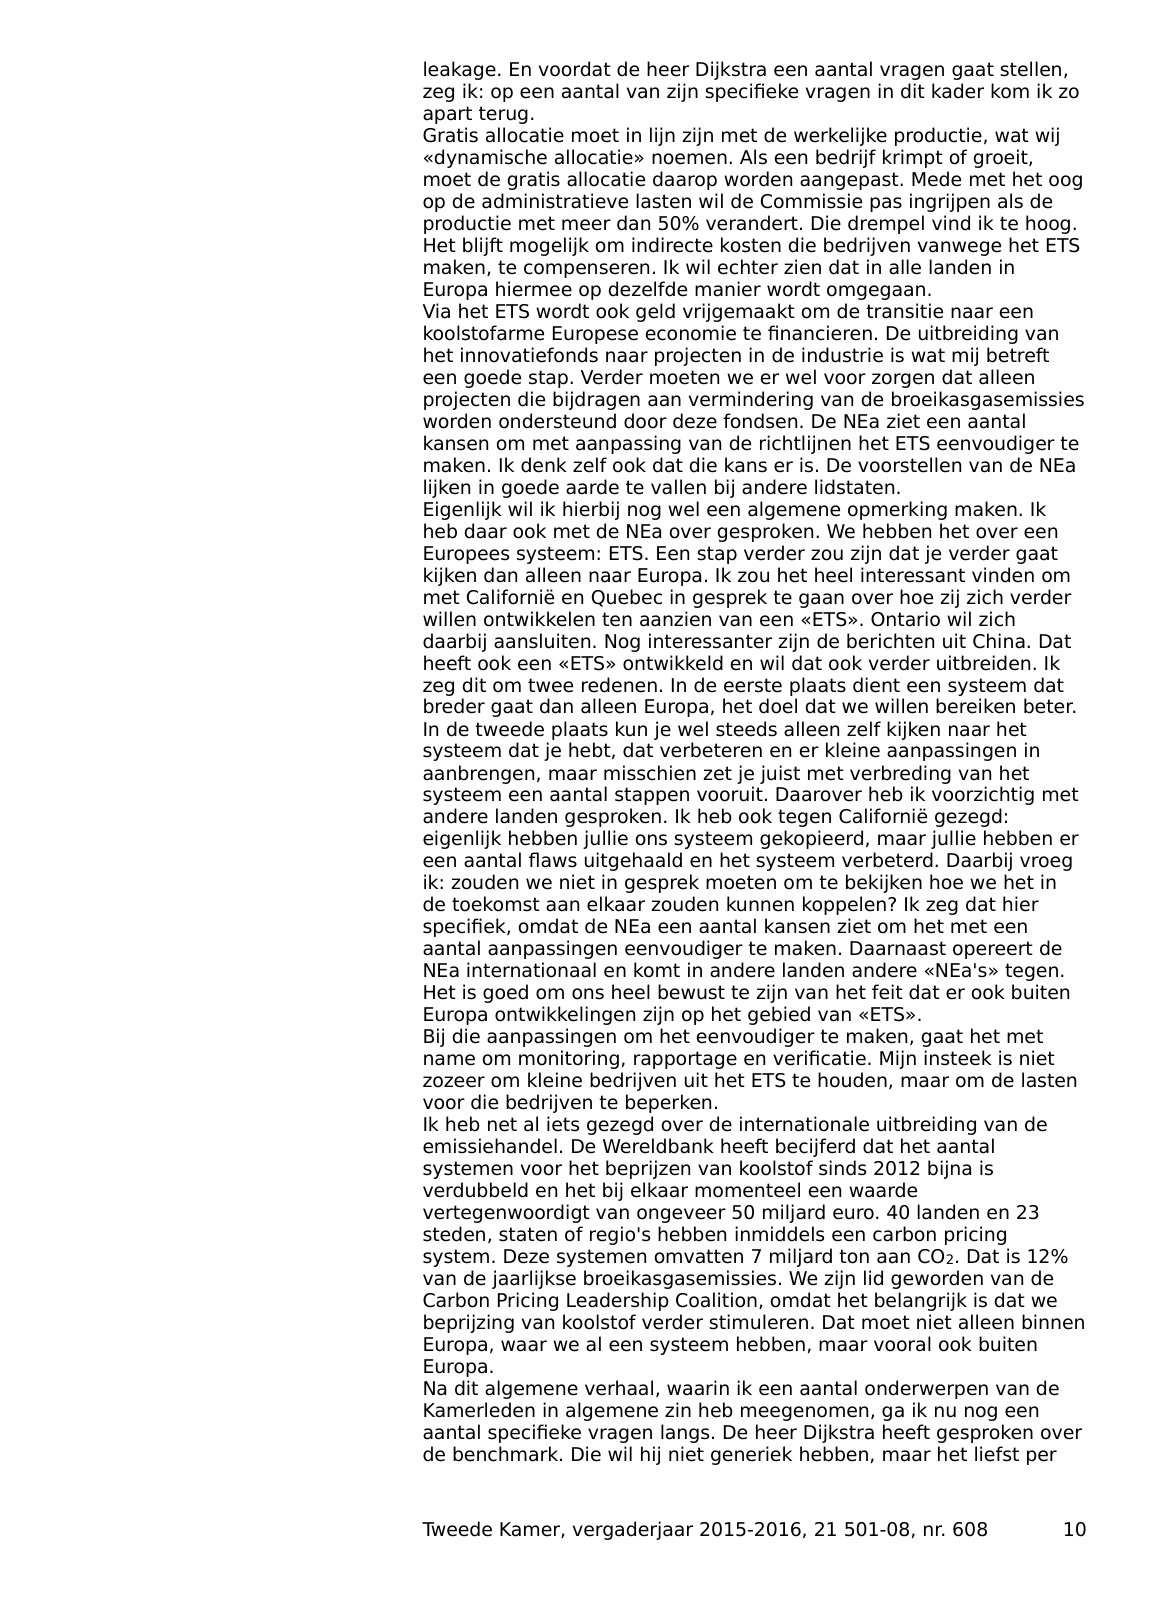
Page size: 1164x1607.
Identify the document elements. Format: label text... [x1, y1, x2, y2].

text Eigenlijk wil ik hierbij nog wel een algemene opmerking maken. Ik heb daar ook met de NEa over gesproken. We hebben het over een Europees systeem: ETS. Een stap verder zou zijn dat je verder gaat kijken dan alleen naar Europa. Ik zou het heel interessant vinden om met Californië en Quebec in gesprek te gaan over hoe zij zich verder willen ontwikkelen ten aanzien van een «ETS». Ontario wil zich daarbij aansluiten. Nog interessanter zijn de berichten uit China. Dat heeft ook een «ETS» ontwikkeld en wil dat ook verder uitbreiden. Ik zeg dit om twee redenen. In de eerste plaats dient een systeem dat breder gaat dan alleen Europa, het doel dat we willen bereiken beter. In de tweede plaats kun je wel steeds alleen zelf kijken naar het systeem dat je hebt, dat verbeteren en er kleine aanpassingen in aanbrengen, maar misschien zet je juist met verbreding van het systeem een aantal stappen vooruit. Daarover heb ik voorzichtig met andere landen gesproken. Ik heb ook tegen Californië gezegd: eigenlijk hebben jullie ons systeem gekopieerd, maar jullie hebben er een aantal flaws uitgehaald en het systeem verbeterd. Daarbij vroeg ik: zouden we niet in gesprek moeten om te bekijken hoe we het in de toekomst aan elkaar zouden kunnen koppelen? Ik zeg dat hier specifiek, omdat de NEa een aantal kansen ziet om het met een aantal aanpassingen eenvoudiger te maken. Daarnaast opereert de NEa internationaal en komt in andere landen andere «NEa's» tegen. Het is goed om ons heel bewust te zijn van het feit dat er ook buiten Europa ontwikkelingen zijn op het gebied van «ETS». [422, 499, 1087, 1026]
text Bij die aanpassingen om het eenvoudiger te maken, gaat het met name om monitoring, rapportage en verificatie. Mijn insteek is niet zozeer om kleine bedrijven uit het ETS te houden, maar om de lasten voor die bedrijven te beperken. [422, 1026, 1087, 1114]
text Via het ETS wordt ook geld vrijgemaakt om de transitie naar een koolstofarme Europese economie te financieren. De uitbreiding van het innovatiefonds naar projecten in de industrie is wat mij betreft een goede stap. Verder moeten we er wel voor zorgen dat alleen projecten die bijdragen aan vermindering van de broeikasgasemissies worden ondersteund door deze fondsen. De NEa ziet een aantal kansen om met aanpassing van de richtlijnen het ETS eenvoudiger te maken. Ik denk zelf ook dat die kans er is. De voorstellen van de NEa lijken in goede aarde te vallen bij andere lidstaten. [422, 301, 1087, 499]
text Ik heb net al iets gezegd over de internationale uitbreiding van de emissiehandel. De Wereldbank heeft becijferd dat het aantal systemen voor het beprijzen van koolstof sinds 2012 bijna is verdubbeld en het bij elkaar momenteel een waarde vertegenwoordigt van ongeveer 50 miljard euro. 40 landen en 23 steden, staten of regio's hebben inmiddels een carbon pricing system. Deze systemen omvatten 7 miljard ton aan CO2. Dat is 12% van de jaarlijkse broeikasgasemissies. We zijn lid geworden van de Carbon Pricing Leadership Coalition, omdat het belangrijk is dat we beprijzing van koolstof verder stimuleren. Dat moet niet alleen binnen Europa, waar we al een systeem hebben, maar vooral ook buiten Europa. [422, 1114, 1087, 1378]
text Het blijft mogelijk om indirecte kosten die bedrijven vanwege het ETS maken, te compenseren. Ik wil echter zien dat in alle landen in Europa hiermee op dezelfde manier wordt omgegaan. [422, 235, 1087, 301]
text Gratis allocatie moet in lijn zijn met de werkelijke productie, wat wij «dynamische allocatie» noemen. Als een bedrijf krimpt of groeit, moet de gratis allocatie daarop worden aangepast. Mede met het oog op de administratieve lasten wil de Commissie pas ingrijpen als de productie met meer dan 50% verandert. Die drempel vind ik te hoog. [422, 125, 1087, 235]
text leakage. En voordat de heer Dijkstra een aantal vragen gaat stellen, zeg ik: op een aantal van zijn specifieke vragen in dit kader kom ik zo apart terug. [422, 59, 1087, 125]
text Na dit algemene verhaal, waarin ik een aantal onderwerpen van de Kamerleden in algemene zin heb meegenomen, ga ik nu nog een aantal specifieke vragen langs. De heer Dijkstra heeft gesproken over de benchmark. Die wil hij niet generiek hebben, maar het liefst per [422, 1378, 1087, 1466]
